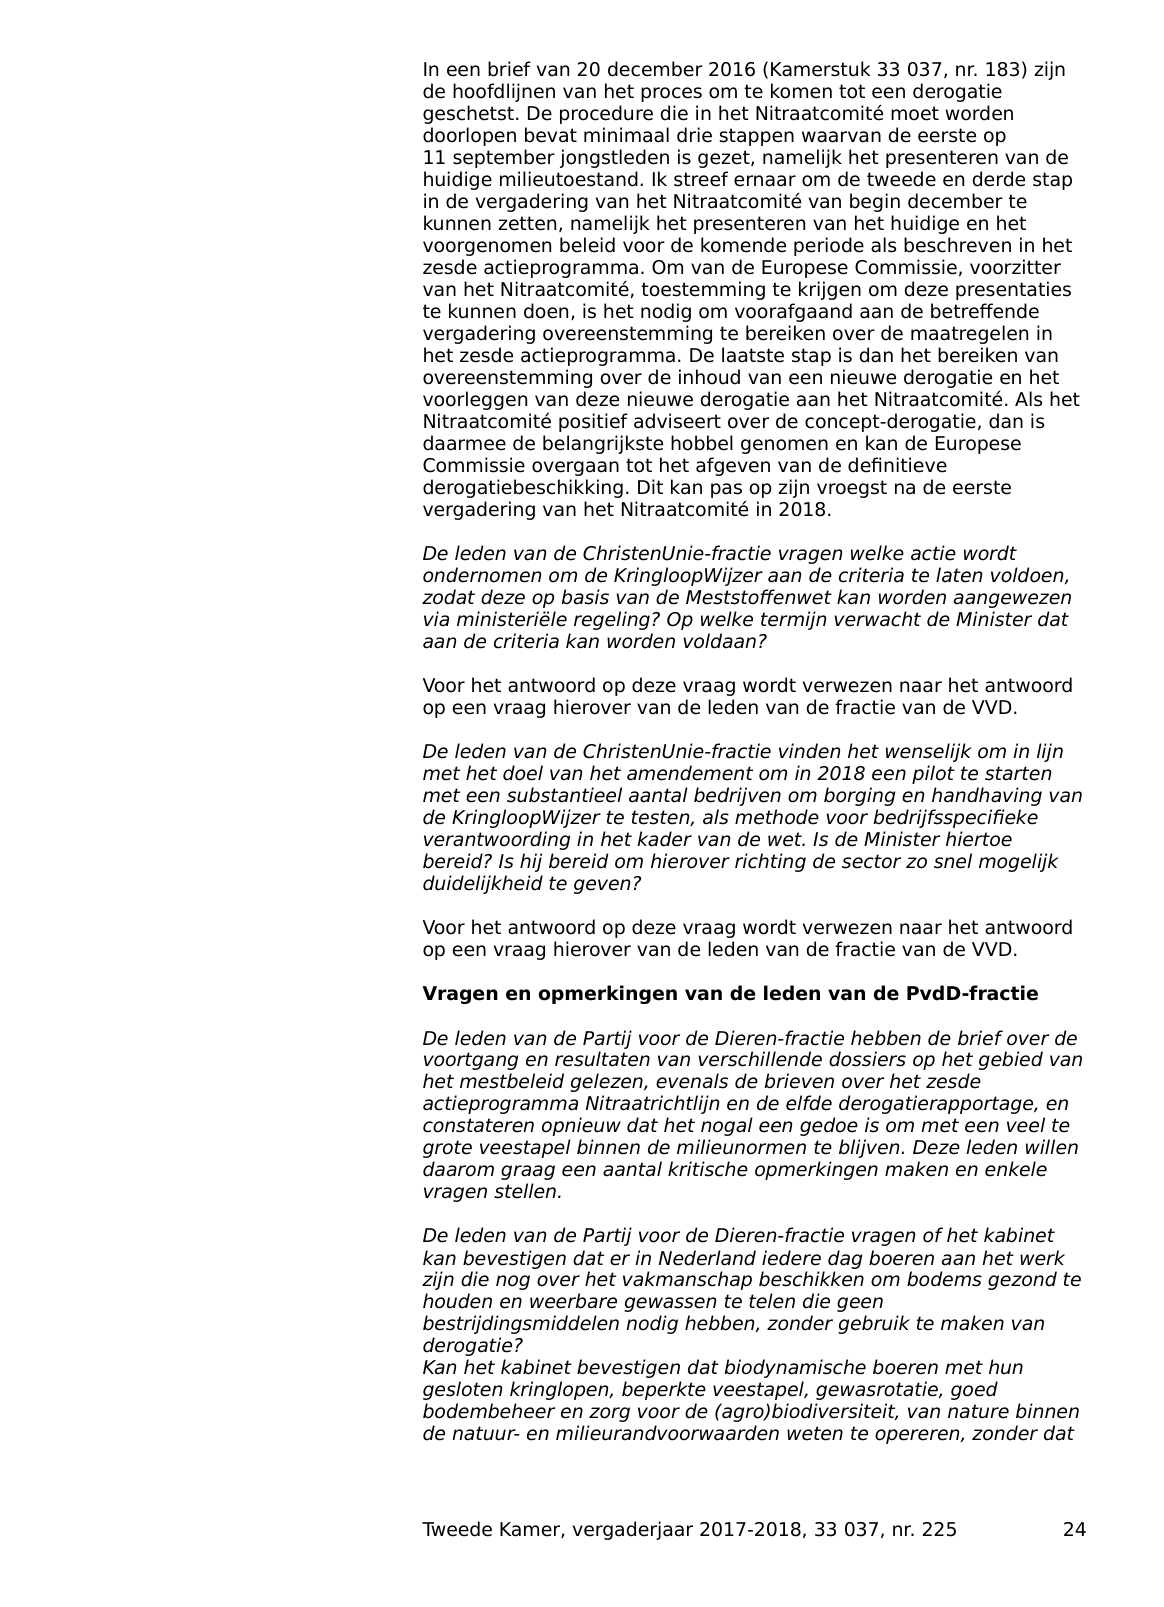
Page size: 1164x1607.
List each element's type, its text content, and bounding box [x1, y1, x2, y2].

text In een brief van 20 december 2016 (Kamerstuk 33 037, nr. 183) zijn de hoofdlijnen van het proces om te komen tot een derogatie geschetst. De procedure die in het Nitraatcomité moet worden doorlopen bevat minimaal drie stappen waarvan de eerste op 11 september jongstleden is gezet, namelijk het presenteren van de huidige milieutoestand. Ik streef ernaar om de tweede en derde stap in de vergadering van het Nitraatcomité van begin december te kunnen zetten, namelijk het presenteren van het huidige en het voorgenomen beleid voor de komende periode als beschreven in het zesde actieprogramma. Om van de Europese Commissie, voorzitter van het Nitraatcomité, toestemming te krijgen om deze presentaties te kunnen doen, is het nodig om voorafgaand aan de betreffende vergadering overeenstemming te bereiken over de maatregelen in het zesde actieprogramma. De laatste stap is dan het bereiken van overeenstemming over de inhoud van een nieuwe derogatie en het voorleggen van deze nieuwe derogatie aan het Nitraatcomité. Als het Nitraatcomité positief adviseert over de concept-derogatie, dan is daarmee de belangrijkste hobbel genomen en kan de Europese Commissie overgaan tot het afgeven van de definitieve derogatiebeschikking. Dit kan pas op zijn vroegst na de eerste vergadering van het Nitraatcomité in 2018. [422, 59, 1087, 521]
text De leden van de ChristenUnie-fractie vinden het wenselijk om in lijn met het doel van het amendement om in 2018 een pilot te starten met een substantieel aantal bedrijven om borging en handhaving van de KringloopWijzer te testen, als methode voor bedrijfsspecifieke verantwoording in het kader van de wet. Is de Minister hiertoe bereid? Is hij bereid om hierover richting de sector zo snel mogelijk duidelijkheid te geven? [422, 741, 1087, 895]
text Voor het antwoord op deze vraag wordt verwezen naar het antwoord op een vraag hierover van de leden van de fractie van de VVD. [422, 675, 1087, 719]
subtitle Vragen en opmerkingen van de leden van de PvdD-fractie [422, 983, 1087, 1005]
text Voor het antwoord op deze vraag wordt verwezen naar het antwoord op een vraag hierover van de leden van de fractie van de VVD. [422, 917, 1087, 961]
text De leden van de ChristenUnie-fractie vragen welke actie wordt ondernomen om de KringloopWijzer aan de criteria te laten voldoen, zodat deze op basis van de Meststoffenwet kan worden aangewezen via ministeriële regeling? Op welke termijn verwacht de Minister dat aan de criteria kan worden voldaan? [422, 543, 1087, 653]
text De leden van de Partij voor de Dieren-fractie hebben de brief over de voortgang en resultaten van verschillende dossiers op het gebied van het mestbeleid gelezen, evenals de brieven over het zesde actieprogramma Nitraatrichtlijn en de elfde derogatierapportage, en constateren opnieuw dat het nogal een gedoe is om met een veel te grote veestapel binnen de milieunormen te blijven. Deze leden willen daarom graag een aantal kritische opmerkingen maken en enkele vragen stellen. [422, 1027, 1087, 1203]
text De leden van de Partij voor de Dieren-fractie vragen of het kabinet kan bevestigen dat er in Nederland iedere dag boeren aan het werk zijn die nog over het vakmanschap beschikken om bodems gezond te houden en weerbare gewassen te telen die geen bestrijdingsmiddelen nodig hebben, zonder gebruik te maken van derogatie? [422, 1225, 1087, 1357]
text Kan het kabinet bevestigen dat biodynamische boeren met hun gesloten kringlopen, beperkte veestapel, gewasrotatie, goed bodembeheer en zorg voor de (agro)biodiversiteit, van nature binnen de natuur- en milieurandvoorwaarden weten te opereren, zonder dat [422, 1357, 1087, 1445]
